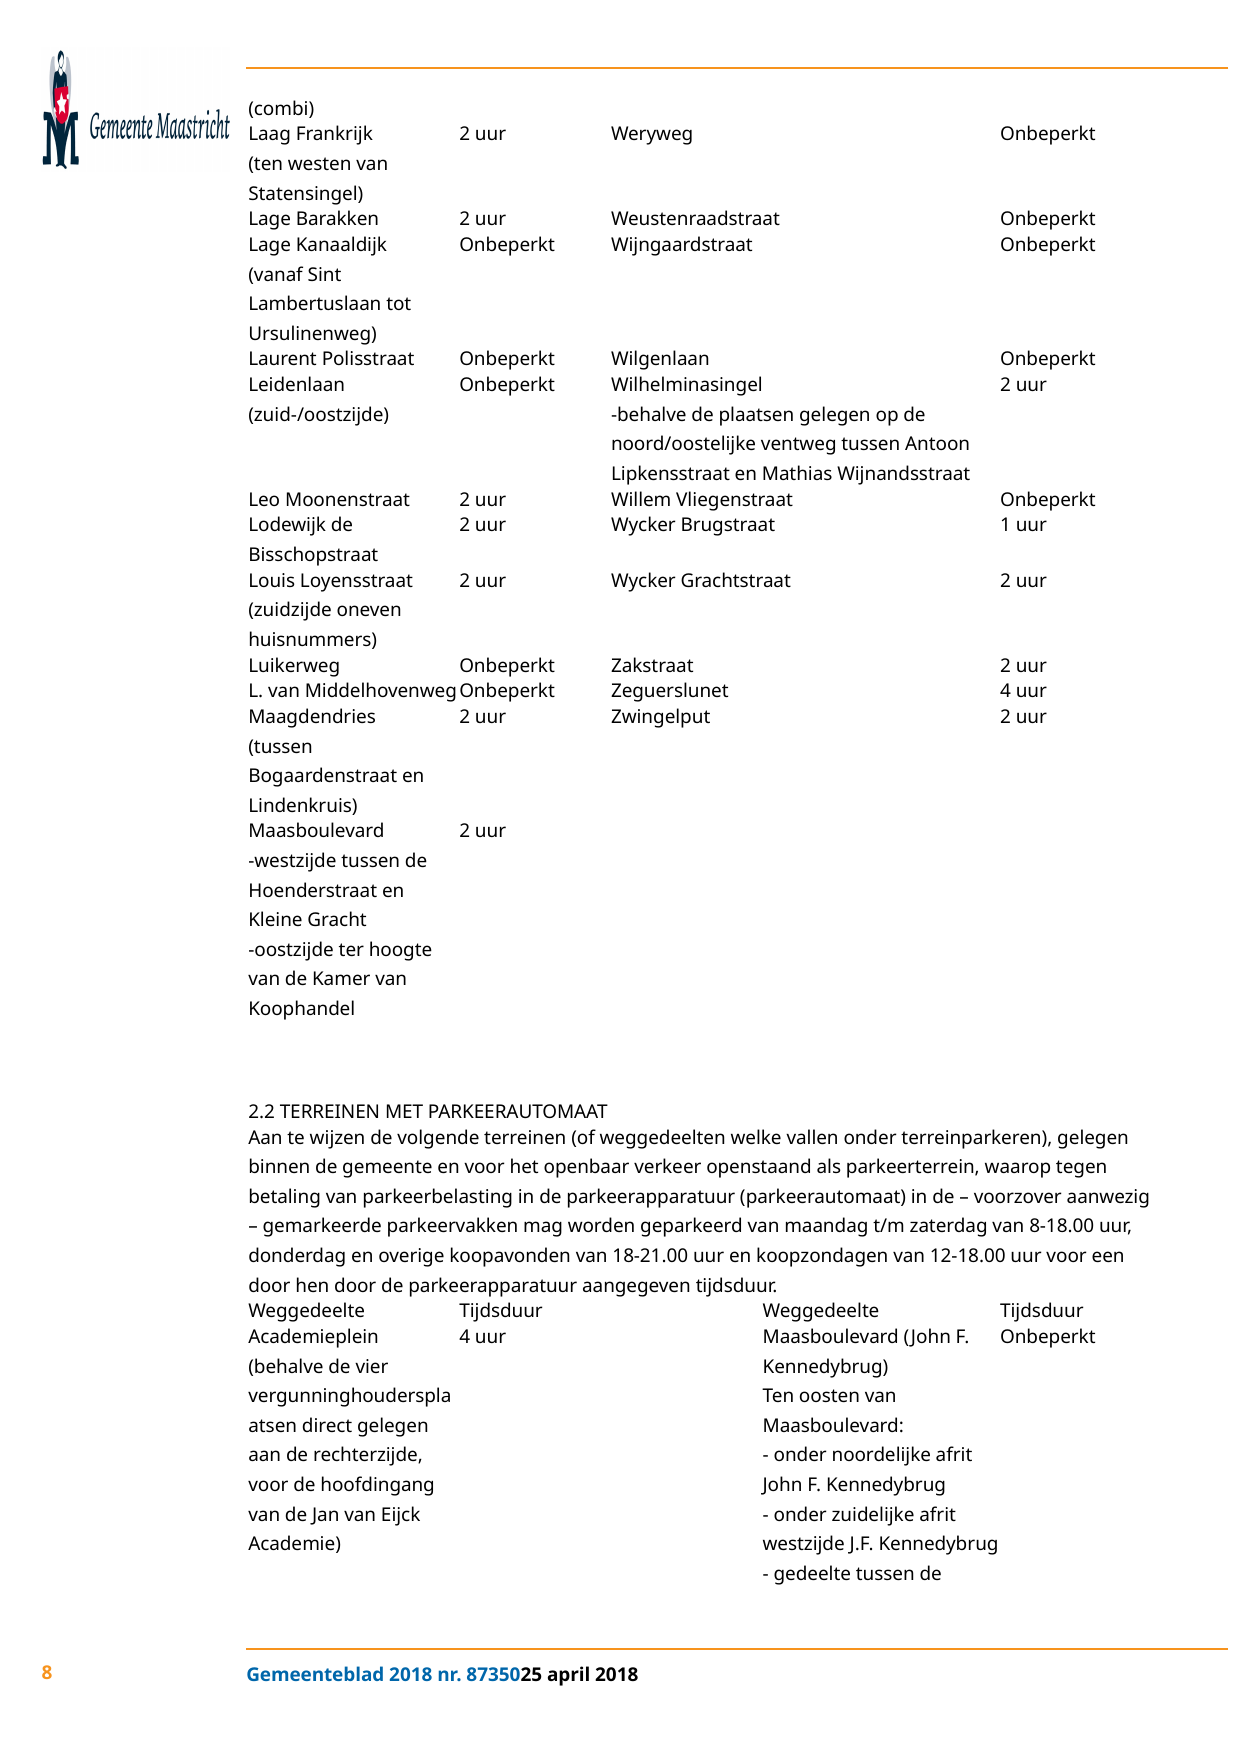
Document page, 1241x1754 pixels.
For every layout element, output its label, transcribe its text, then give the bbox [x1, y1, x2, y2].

picture [41, 47, 231, 172]
table_cell Luikerweg [248, 652, 459, 677]
table_cell Laag Frankrijk (ten westen van Statensingel) [248, 121, 459, 205]
table_cell 2 uur [459, 512, 611, 567]
table_cell Zakstraat [611, 652, 1000, 677]
table_cell Weggedeelte [248, 1298, 459, 1323]
table_cell Onbeperkt [1000, 121, 1152, 205]
table_cell Aan te wijzen de volgende terreinen (of weggedeelten welke vallen onder terreinparkeren), gelegen binnen de gemeente en voor het openbaar verkeer openstaand als parkeerterrein, waarop tegen betaling van parkeerbelasting in de parkeerapparatuur (parkeerautomaat) in de – voorzover aanwezig – gemarkeerde parkeervakken mag worden geparkeerd van maandag t/m zaterdag van 8-18.00 uur, donderdag en overige koopavonden van 18-21.00 uur en koopzondagen van 12-18.00 uur voor een door hen door de parkeerapparatuur aangegeven tijdsduur. [248, 1124, 1152, 1297]
table_cell Wijngaardstraat [611, 231, 1000, 346]
table_cell 2 uur [1000, 567, 1152, 652]
table_cell [459, 1021, 611, 1047]
table_cell 2 uur [459, 121, 611, 205]
table_cell Onbeperkt [459, 371, 611, 486]
table_cell Leidenlaan (zuid-/oostzijde) [248, 371, 459, 486]
table_cell Onbeperkt [459, 678, 611, 703]
table_cell Tijdsduur [1000, 1298, 1152, 1323]
table_cell 2 uur [459, 703, 611, 818]
table_cell L. van Middelhovenweg [248, 678, 459, 703]
table_cell Lage Barakken [248, 205, 459, 231]
table_cell [1000, 1047, 1152, 1072]
table_cell 2 uur [459, 567, 611, 652]
table_cell Wilgenlaan [611, 346, 1000, 371]
table_cell [459, 1047, 611, 1072]
table_cell [1000, 1021, 1152, 1047]
table_cell Leo Moonenstraat [248, 486, 459, 512]
table_cell Lodewijk de Bisschopstraat [248, 512, 459, 567]
table_cell Academieplein (behalve de vier vergunninghoudersplaatsen direct gelegen aan de rechterzijde, voor de hoofdingang van de Jan van Eijck Academie) [248, 1323, 459, 1586]
table_cell Louis Loyensstraat (zuidzijde oneven huisnummers) [248, 567, 459, 652]
table_cell 2 uur [459, 205, 611, 231]
table_cell Weustenraadstraat [611, 205, 1000, 231]
table_cell Maagdendries (tussen Bogaardenstraat en Lindenkruis) [248, 703, 459, 818]
table_cell 2 uur [459, 486, 611, 512]
table_cell Wycker Brugstraat [611, 512, 1000, 567]
table_cell Weryweg [611, 121, 1000, 205]
table_cell [611, 1021, 1000, 1047]
table_cell Tijdsduur [459, 1298, 762, 1323]
table_cell Onbeperkt [459, 231, 611, 346]
table_cell 2 uur [1000, 703, 1152, 818]
table_cell [248, 1047, 459, 1072]
table_cell [1000, 818, 1152, 1021]
table_cell [611, 1047, 1000, 1072]
table_cell [611, 818, 1000, 1021]
table_cell Wilhelminasingel -behalve de plaatsen gelegen op de noord/oostelijke ventweg tussen Antoon Lipkensstraat en Mathias Wijnandsstraat [611, 371, 1000, 486]
table_cell [1000, 95, 1152, 121]
table_cell [459, 95, 611, 121]
table_cell Onbeperkt [1000, 231, 1152, 346]
table_cell Wycker Grachtstraat [611, 567, 1000, 652]
table_cell Onbeperkt [1000, 205, 1152, 231]
table_cell (combi) [248, 95, 459, 121]
table_cell 2 uur [1000, 371, 1152, 486]
table_cell Onbeperkt [1000, 346, 1152, 371]
table_cell Onbeperkt [459, 346, 611, 371]
table_cell 2 uur [459, 818, 611, 1021]
table_cell Lage Kanaaldijk (vanaf Sint Lambertuslaan tot Ursulinenweg) [248, 231, 459, 346]
table_cell [248, 1021, 459, 1047]
table_cell Willem Vliegenstraat [611, 486, 1000, 512]
table_cell Onbeperkt [1000, 1323, 1152, 1586]
table_cell Onbeperkt [1000, 486, 1152, 512]
table_cell 2.2 TERREINEN MET PARKEERAUTOMAAT [248, 1098, 1152, 1124]
table_cell [611, 95, 1000, 121]
table_cell Zwingelput [611, 703, 1000, 818]
table_cell 4 uur [459, 1323, 762, 1586]
table_cell 4 uur [1000, 678, 1152, 703]
table_cell Weggedeelte [763, 1298, 1000, 1323]
table_cell Laurent Polisstraat [248, 346, 459, 371]
table_cell Maasboulevard -westzijde tussen de Hoenderstraat en Kleine Gracht -oostzijde ter hoogte van de Kamer van Koophandel [248, 818, 459, 1021]
table_cell [248, 1073, 1152, 1098]
table_cell Maasboulevard (John F. Kennedybrug) Ten oosten van Maasboulevard: - onder noordelijke afrit John F. Kennedybrug - onder zuidelijke afrit westzijde J.F. Kennedybrug - gedeelte tussen de [763, 1323, 1000, 1586]
table_cell 2 uur [1000, 652, 1152, 677]
table_cell Zeguerslunet [611, 678, 1000, 703]
table_cell 1 uur [1000, 512, 1152, 567]
table_cell Onbeperkt [459, 652, 611, 677]
